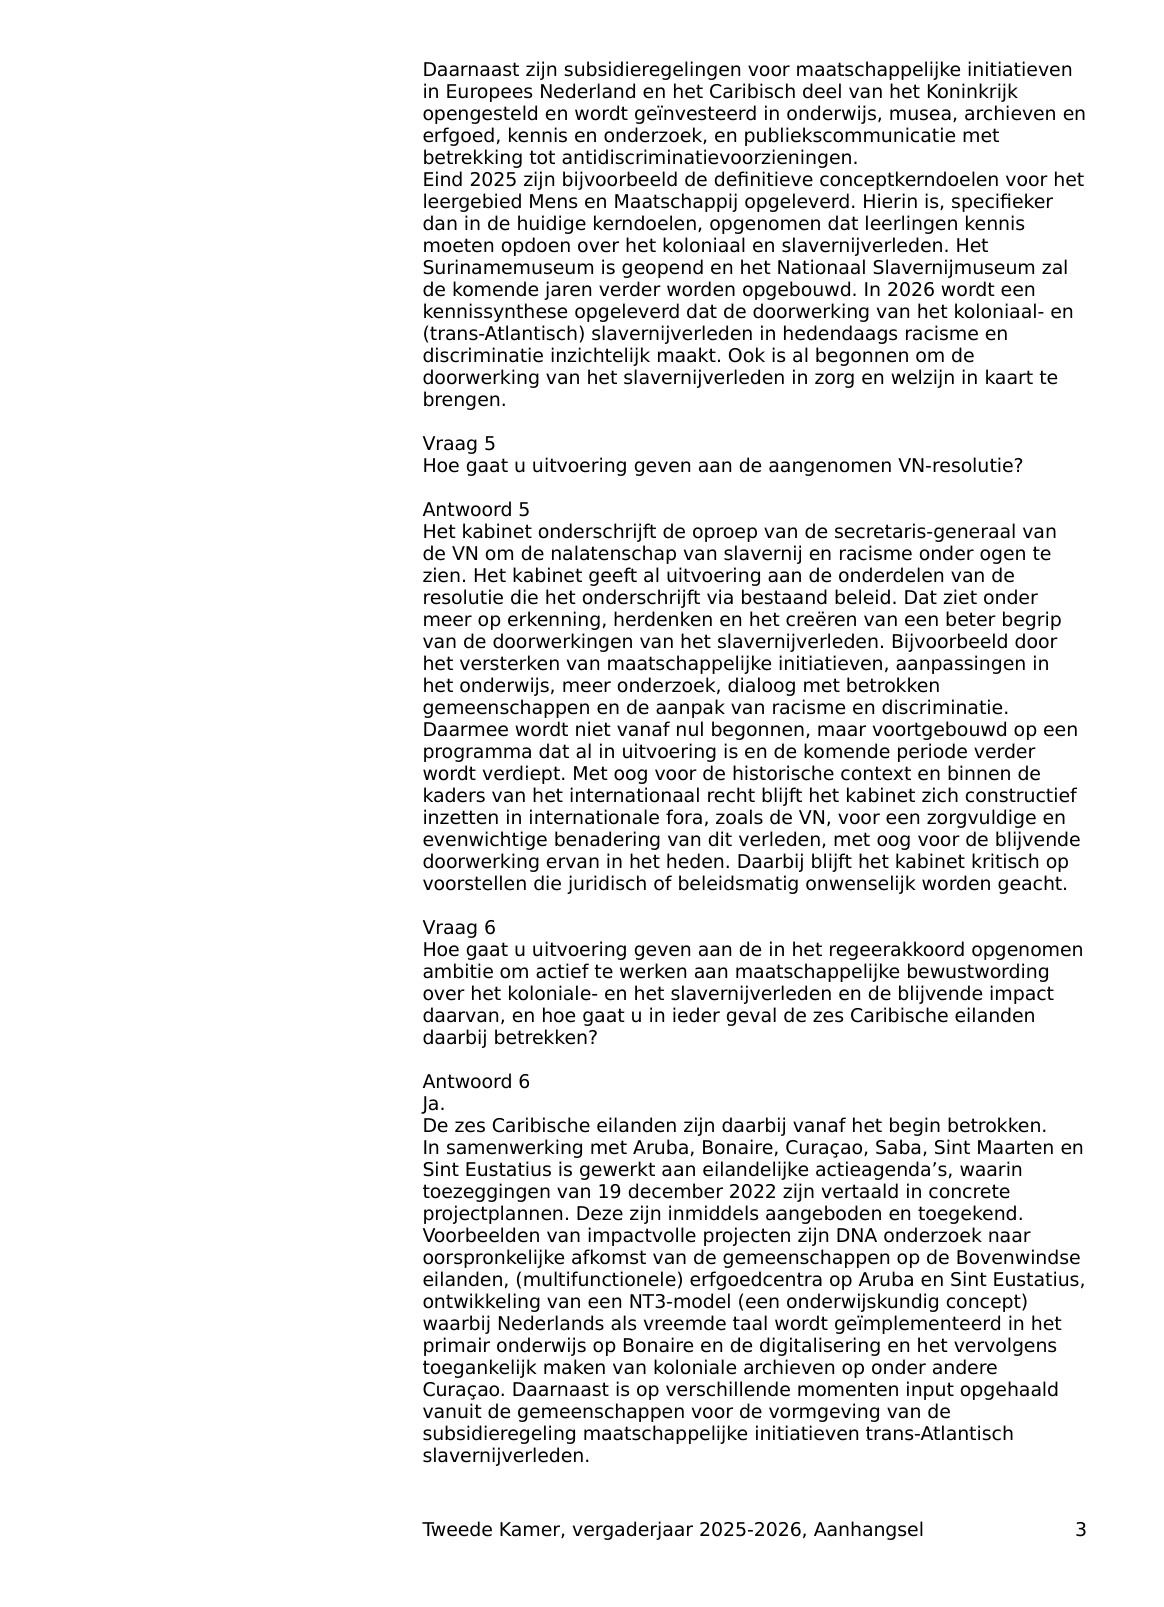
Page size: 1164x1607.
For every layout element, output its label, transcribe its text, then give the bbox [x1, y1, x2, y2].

text Eind 2025 zijn bijvoorbeeld de definitieve conceptkerndoelen voor het leergebied Mens en Maatschappij opgeleverd. Hierin is, specifieker dan in de huidige kerndoelen, opgenomen dat leerlingen kennis moeten opdoen over het koloniaal en slavernijverleden. Het Surinamemuseum is geopend en het Nationaal Slavernijmuseum zal de komende jaren verder worden opgebouwd. In 2026 wordt een kennissynthese opgeleverd dat de doorwerking van het koloniaal- en (trans-Atlantisch) slavernijverleden in hedendaags racisme en discriminatie inzichtelijk maakt. Ook is al begonnen om de doorwerking van het slavernijverleden in zorg en welzijn in kaart te brengen. [422, 169, 1087, 411]
text Hoe gaat u uitvoering geven aan de in het regeerakkoord opgenomen ambitie om actief te werken aan maatschappelijke bewustwording over het koloniale- en het slavernijverleden en de blijvende impact daarvan, en hoe gaat u in ieder geval de zes Caribische eilanden daarbij betrekken? [422, 939, 1087, 1049]
text Antwoord 6 [422, 1071, 1087, 1093]
text Hoe gaat u uitvoering geven aan de aangenomen VN-resolutie? [422, 455, 1087, 477]
text Ja. [422, 1093, 1087, 1115]
text Het kabinet onderschrijft de oproep van de secretaris-generaal van de VN om de nalatenschap van slavernij en racisme onder ogen te zien. Het kabinet geeft al uitvoering aan de onderdelen van de resolutie die het onderschrijft via bestaand beleid. Dat ziet onder meer op erkenning, herdenken en het creëren van een beter begrip van de doorwerkingen van het slavernijverleden. Bijvoorbeeld door het versterken van maatschappelijke initiatieven, aanpassingen in het onderwijs, meer onderzoek, dialoog met betrokken gemeenschappen en de aanpak van racisme en discriminatie. [422, 521, 1087, 719]
text Vraag 5 [422, 433, 1087, 455]
text In samenwerking met Aruba, Bonaire, Curaçao, Saba, Sint Maarten en Sint Eustatius is gewerkt aan eilandelijke actieagenda’s, waarin toezeggingen van 19 december 2022 zijn vertaald in concrete projectplannen. Deze zijn inmiddels aangeboden en toegekend. Voorbeelden van impactvolle projecten zijn DNA onderzoek naar oorspronkelijke afkomst van de gemeenschappen op de Bovenwindse eilanden, (multifunctionele) erfgoedcentra op Aruba en Sint Eustatius, ontwikkeling van een NT3-model (een onderwijskundig concept) waarbij Nederlands als vreemde taal wordt geïmplementeerd in het primair onderwijs op Bonaire en de digitalisering en het vervolgens toegankelijk maken van koloniale archieven op onder andere Curaçao. Daarnaast is op verschillende momenten input opgehaald vanuit de gemeenschappen voor de vormgeving van de subsidieregeling maatschappelijke initiatieven trans-Atlantisch slavernijverleden. [422, 1137, 1087, 1467]
text Vraag 6 [422, 917, 1087, 939]
text De zes Caribische eilanden zijn daarbij vanaf het begin betrokken. [422, 1115, 1087, 1137]
text Antwoord 5 [422, 499, 1087, 521]
text Daarnaast zijn subsidieregelingen voor maatschappelijke initiatieven in Europees Nederland en het Caribisch deel van het Koninkrijk opengesteld en wordt geïnvesteerd in onderwijs, musea, archieven en erfgoed, kennis en onderzoek, en publiekscommunicatie met betrekking tot antidiscriminatievoorzieningen. [422, 59, 1087, 169]
text Daarmee wordt niet vanaf nul begonnen, maar voortgebouwd op een programma dat al in uitvoering is en de komende periode verder wordt verdiept. Met oog voor de historische context en binnen de kaders van het internationaal recht blijft het kabinet zich constructief inzetten in internationale fora, zoals de VN, voor een zorgvuldige en evenwichtige benadering van dit verleden, met oog voor de blijvende doorwerking ervan in het heden. Daarbij blijft het kabinet kritisch op voorstellen die juridisch of beleidsmatig onwenselijk worden geacht. [422, 719, 1087, 895]
